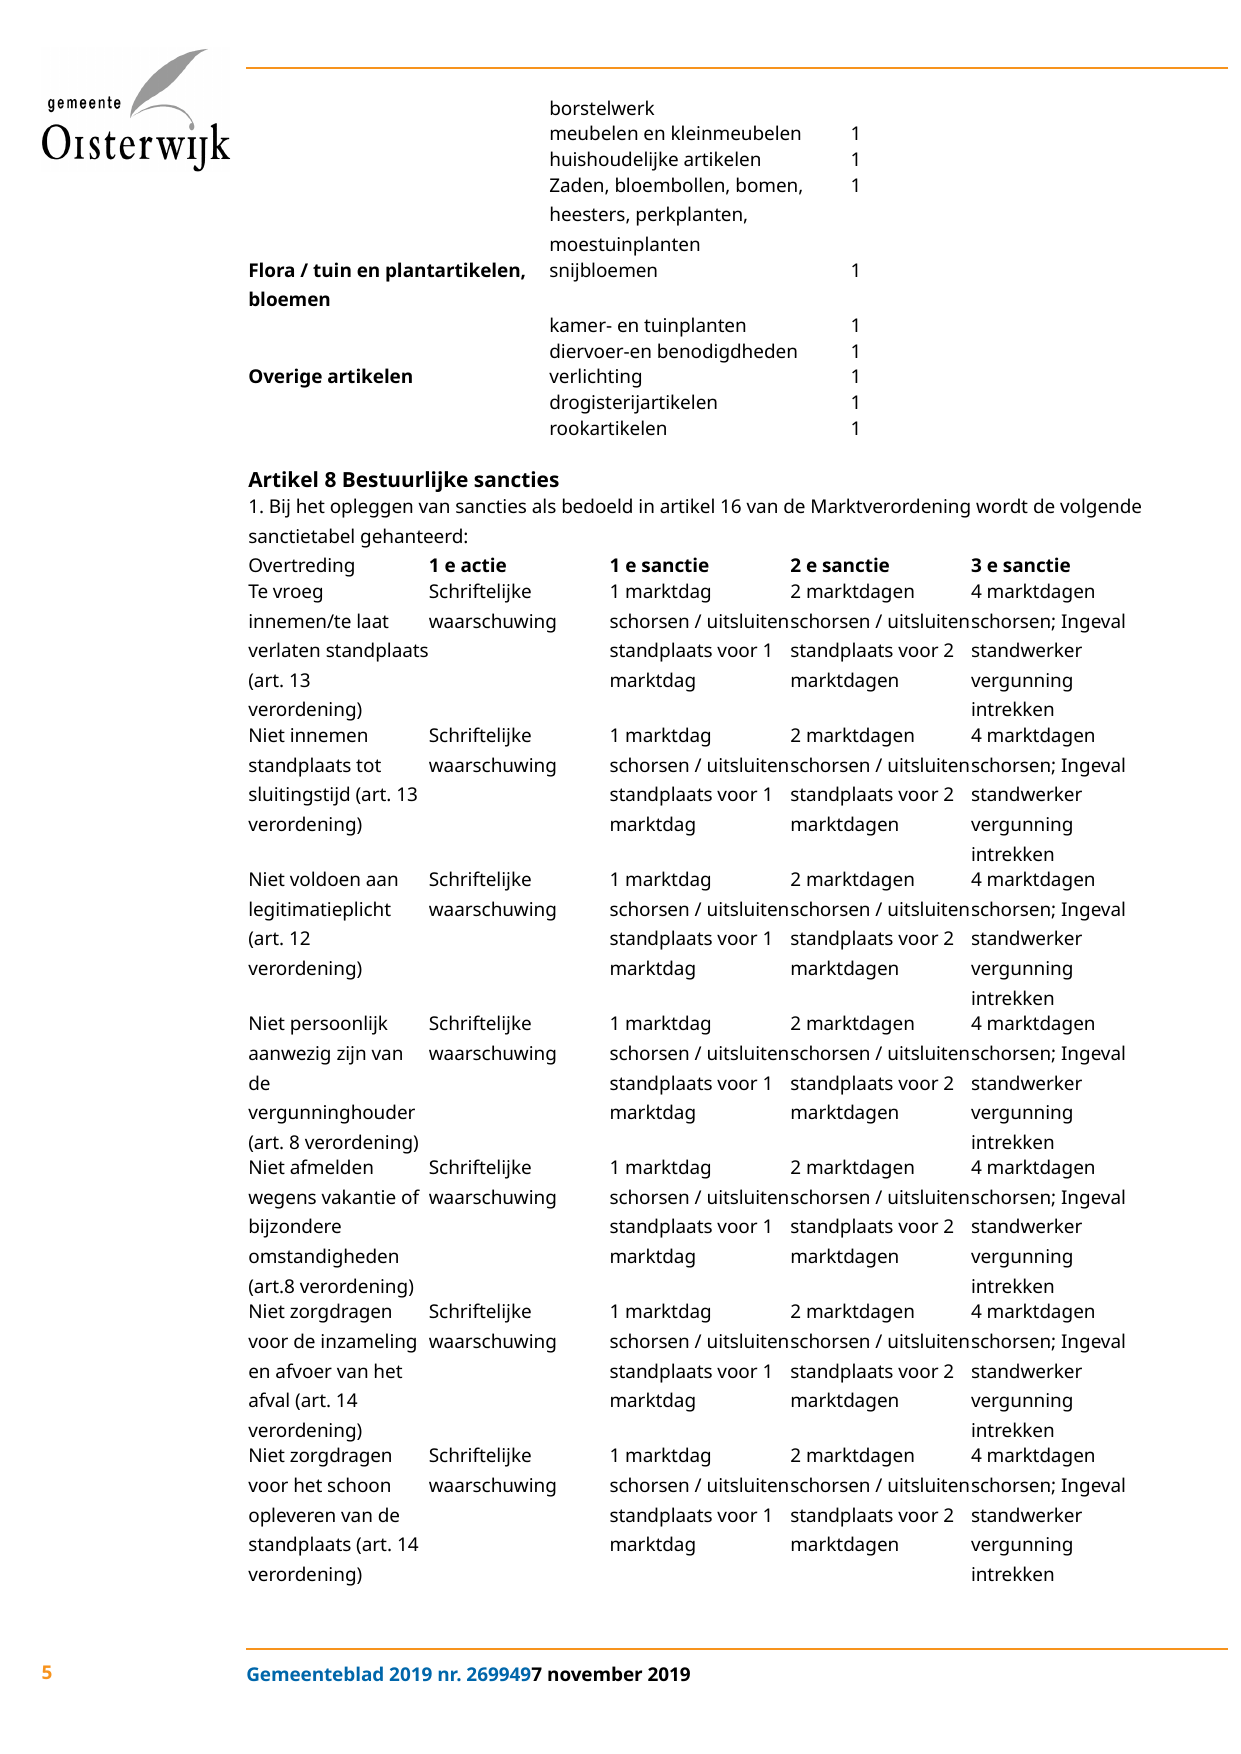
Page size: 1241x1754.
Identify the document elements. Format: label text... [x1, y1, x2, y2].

table_cell 1 marktdag schorsen / uitsluiten standplaats voor 1 marktdag [609, 578, 790, 722]
table_cell 1 [850, 415, 1152, 441]
table_cell 1 marktdag schorsen / uitsluiten standplaats voor 1 marktdag [609, 1011, 790, 1154]
table_header Overtreding [248, 553, 429, 578]
table_cell [248, 338, 549, 364]
table_cell rookartikelen [549, 415, 850, 441]
table_cell Niet zorgdragen voor de inzameling en afvoer van het afval (art. 14 verordening) [248, 1299, 429, 1443]
table_cell borstelwerk [549, 95, 850, 121]
table_cell [248, 95, 549, 121]
table_cell 4 marktdagen schorsen; Ingeval standwerker vergunning intrekken [971, 578, 1152, 722]
table_cell 1 [850, 338, 1152, 364]
table_cell Schriftelijke waarschuwing [429, 723, 609, 866]
table_cell 4 marktdagen schorsen; Ingeval standwerker vergunning intrekken [971, 1011, 1152, 1154]
table_cell Flora / tuin en plantartikelen, bloemen [248, 257, 549, 312]
table_header 1 e sanctie [609, 553, 790, 578]
table_cell Schriftelijke waarschuwing [429, 1011, 609, 1154]
table_cell snijbloemen [549, 257, 850, 312]
table_cell Niet voldoen aan legitimatieplicht (art. 12 verordening) [248, 866, 429, 1011]
table_cell 1 [850, 172, 1152, 257]
table_cell 2 marktdagen schorsen / uitsluiten standplaats voor 2 marktdagen [790, 1299, 971, 1443]
text Artikel 8 Bestuurlijke sancties [248, 465, 1152, 493]
table_cell 1 [850, 364, 1152, 389]
table_cell 1 [850, 257, 1152, 312]
table_header 3 e sanctie [971, 553, 1152, 578]
table_cell 4 marktdagen schorsen; Ingeval standwerker vergunning intrekken [971, 1443, 1152, 1587]
table_cell 4 marktdagen schorsen; Ingeval standwerker vergunning intrekken [971, 866, 1152, 1011]
picture [41, 47, 231, 172]
table_cell [248, 172, 549, 257]
table_cell 2 marktdagen schorsen / uitsluiten standplaats voor 2 marktdagen [790, 1011, 971, 1154]
table_cell 2 marktdagen schorsen / uitsluiten standplaats voor 2 marktdagen [790, 578, 971, 722]
table_cell [248, 121, 549, 146]
table_cell kamer- en tuinplanten [549, 312, 850, 338]
table_cell 2 marktdagen schorsen / uitsluiten standplaats voor 2 marktdagen [790, 866, 971, 1011]
table_cell 2 marktdagen schorsen / uitsluiten standplaats voor 2 marktdagen [790, 1443, 971, 1587]
table_cell verlichting [549, 364, 850, 389]
table_header 2 e sanctie [790, 553, 971, 578]
table_cell huishoudelijke artikelen [549, 146, 850, 172]
table_cell Schriftelijke waarschuwing [429, 1155, 609, 1299]
table_cell [248, 389, 549, 415]
table_cell 1 marktdag schorsen / uitsluiten standplaats voor 1 marktdag [609, 1299, 790, 1443]
table_cell drogisterijartikelen [549, 389, 850, 415]
table_cell diervoer-en benodigdheden [549, 338, 850, 364]
table_cell [248, 415, 549, 441]
table_cell [850, 95, 1152, 121]
table_cell Schriftelijke waarschuwing [429, 1299, 609, 1443]
table_cell Niet afmelden wegens vakantie of bijzondere omstandigheden (art.8 verordening) [248, 1155, 429, 1299]
table_cell Niet persoonlijk aanwezig zijn van de vergunninghouder (art. 8 verordening) [248, 1011, 429, 1154]
table_cell meubelen en kleinmeubelen [549, 121, 850, 146]
table_cell 1 marktdag schorsen / uitsluiten standplaats voor 1 marktdag [609, 1443, 790, 1587]
table_cell 1 [850, 121, 1152, 146]
table_cell [248, 146, 549, 172]
table_cell [248, 312, 549, 338]
table_cell 1 [850, 146, 1152, 172]
table_cell 1 marktdag schorsen / uitsluiten standplaats voor 1 marktdag [609, 1155, 790, 1299]
table_cell Te vroeg innemen/te laat verlaten standplaats (art. 13 verordening) [248, 578, 429, 722]
table_cell 2 marktdagen schorsen / uitsluiten standplaats voor 2 marktdagen [790, 723, 971, 866]
table_cell 4 marktdagen schorsen; Ingeval standwerker vergunning intrekken [971, 1299, 1152, 1443]
text 1. Bij het opleggen van sancties als bedoeld in artikel 16 van de Marktverordening wordt de volgende sanctietabel gehanteerd: [248, 493, 1152, 549]
table_cell Schriftelijke waarschuwing [429, 1443, 609, 1587]
table_cell 4 marktdagen schorsen; Ingeval standwerker vergunning intrekken [971, 723, 1152, 866]
table_cell 1 marktdag schorsen / uitsluiten standplaats voor 1 marktdag [609, 723, 790, 866]
table_cell 2 marktdagen schorsen / uitsluiten standplaats voor 2 marktdagen [790, 1155, 971, 1299]
table_cell 1 [850, 312, 1152, 338]
table_cell 4 marktdagen schorsen; Ingeval standwerker vergunning intrekken [971, 1155, 1152, 1299]
table_cell Schriftelijke waarschuwing [429, 866, 609, 1011]
table_cell Schriftelijke waarschuwing [429, 578, 609, 722]
table_cell 1 marktdag schorsen / uitsluiten standplaats voor 1 marktdag [609, 866, 790, 1011]
table_cell Niet innemen standplaats tot sluitingstijd (art. 13 verordening) [248, 723, 429, 866]
table_cell 1 [850, 389, 1152, 415]
table_cell Niet zorgdragen voor het schoon opleveren van de standplaats (art. 14 verordening) [248, 1443, 429, 1587]
table_cell Overige artikelen [248, 364, 549, 389]
table_header 1 e actie [429, 553, 609, 578]
table_cell Zaden, bloembollen, bomen, heesters, perkplanten, moestuinplanten [549, 172, 850, 257]
